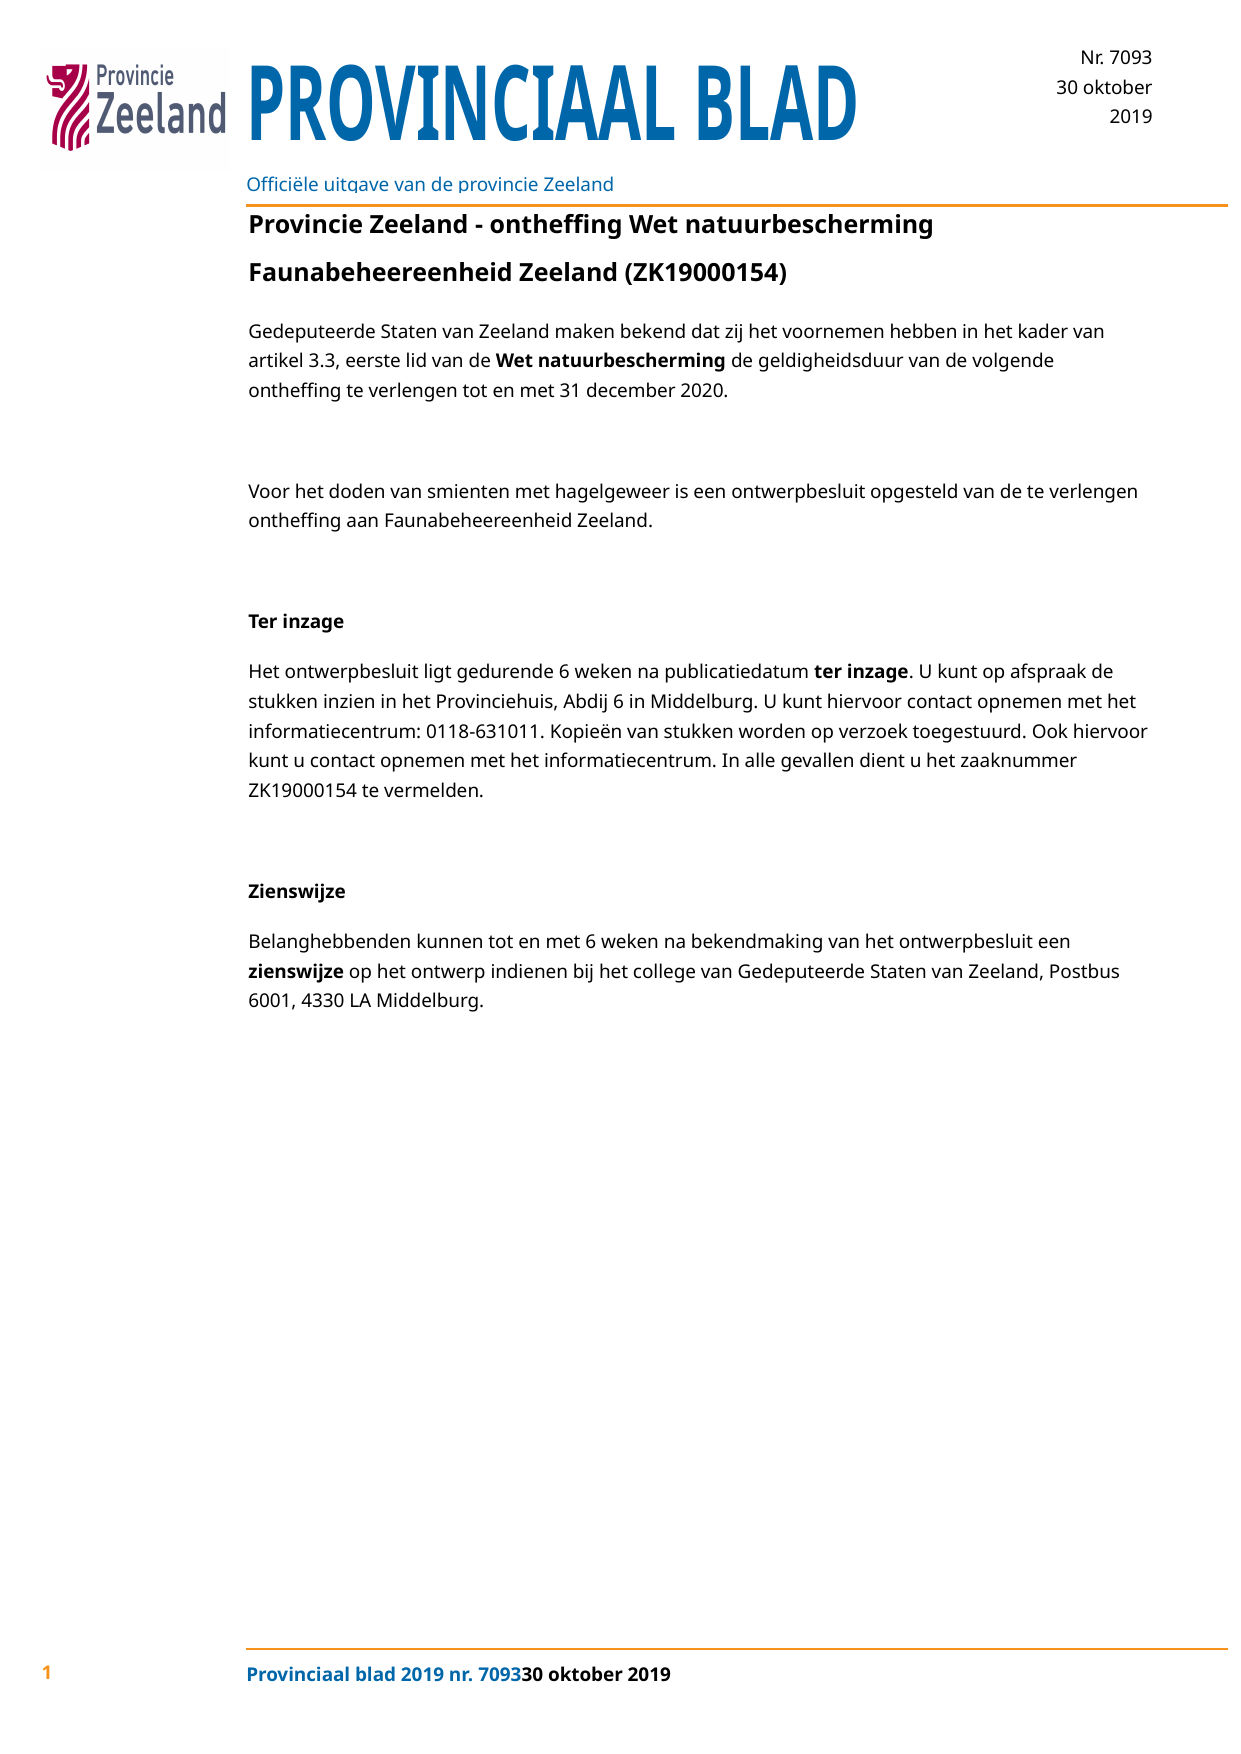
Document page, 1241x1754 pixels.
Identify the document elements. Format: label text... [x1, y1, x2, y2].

text Het ontwerpbesluit ligt gedurende 6 weken na publicatiedatum ter inzage. U kunt op afspraak de stukken inzien in het Provinciehuis, Abdij 6 in Middelburg. U kunt hiervoor contact opnemen met het informatiecentrum: 0118-631011. Kopieën van stukken worden op verzoek toegestuurd. Ook hiervoor kunt u contact opnemen met het informatiecentrum. In alle gevallen dient u het zaaknummer ZK19000154 te vermelden. [248, 659, 1152, 803]
text Gedeputeerde Staten van Zeeland maken bekend dat zij het voornemen hebben in het kader van artikel 3.3, eerste lid van de Wet natuurbescherming de geldigheidsduur van de volgende ontheffing te verlengen tot en met 31 december 2020. [248, 318, 1152, 403]
text Ter inzage [248, 608, 1152, 634]
picture [41, 47, 231, 172]
text Belanghebbenden kunnen tot en met 6 weken na bekendmaking van het ontwerpbesluit een zienswijze op het ontwerp indienen bij het college van Gedeputeerde Staten van Zeeland, Postbus 6001, 4330 LA Middelburg. [248, 928, 1152, 1013]
text Voor het doden van smienten met hagelgeweer is een ontwerpbesluit opgesteld van de te verlengen ontheffing aan Faunabeheereenheid Zeeland. [248, 478, 1152, 533]
text Zienswijze [248, 878, 1152, 904]
text Provincie Zeeland - ontheffing Wet natuurbescherming Faunabeheereenheid Zeeland (ZK19000154) [248, 207, 1152, 288]
